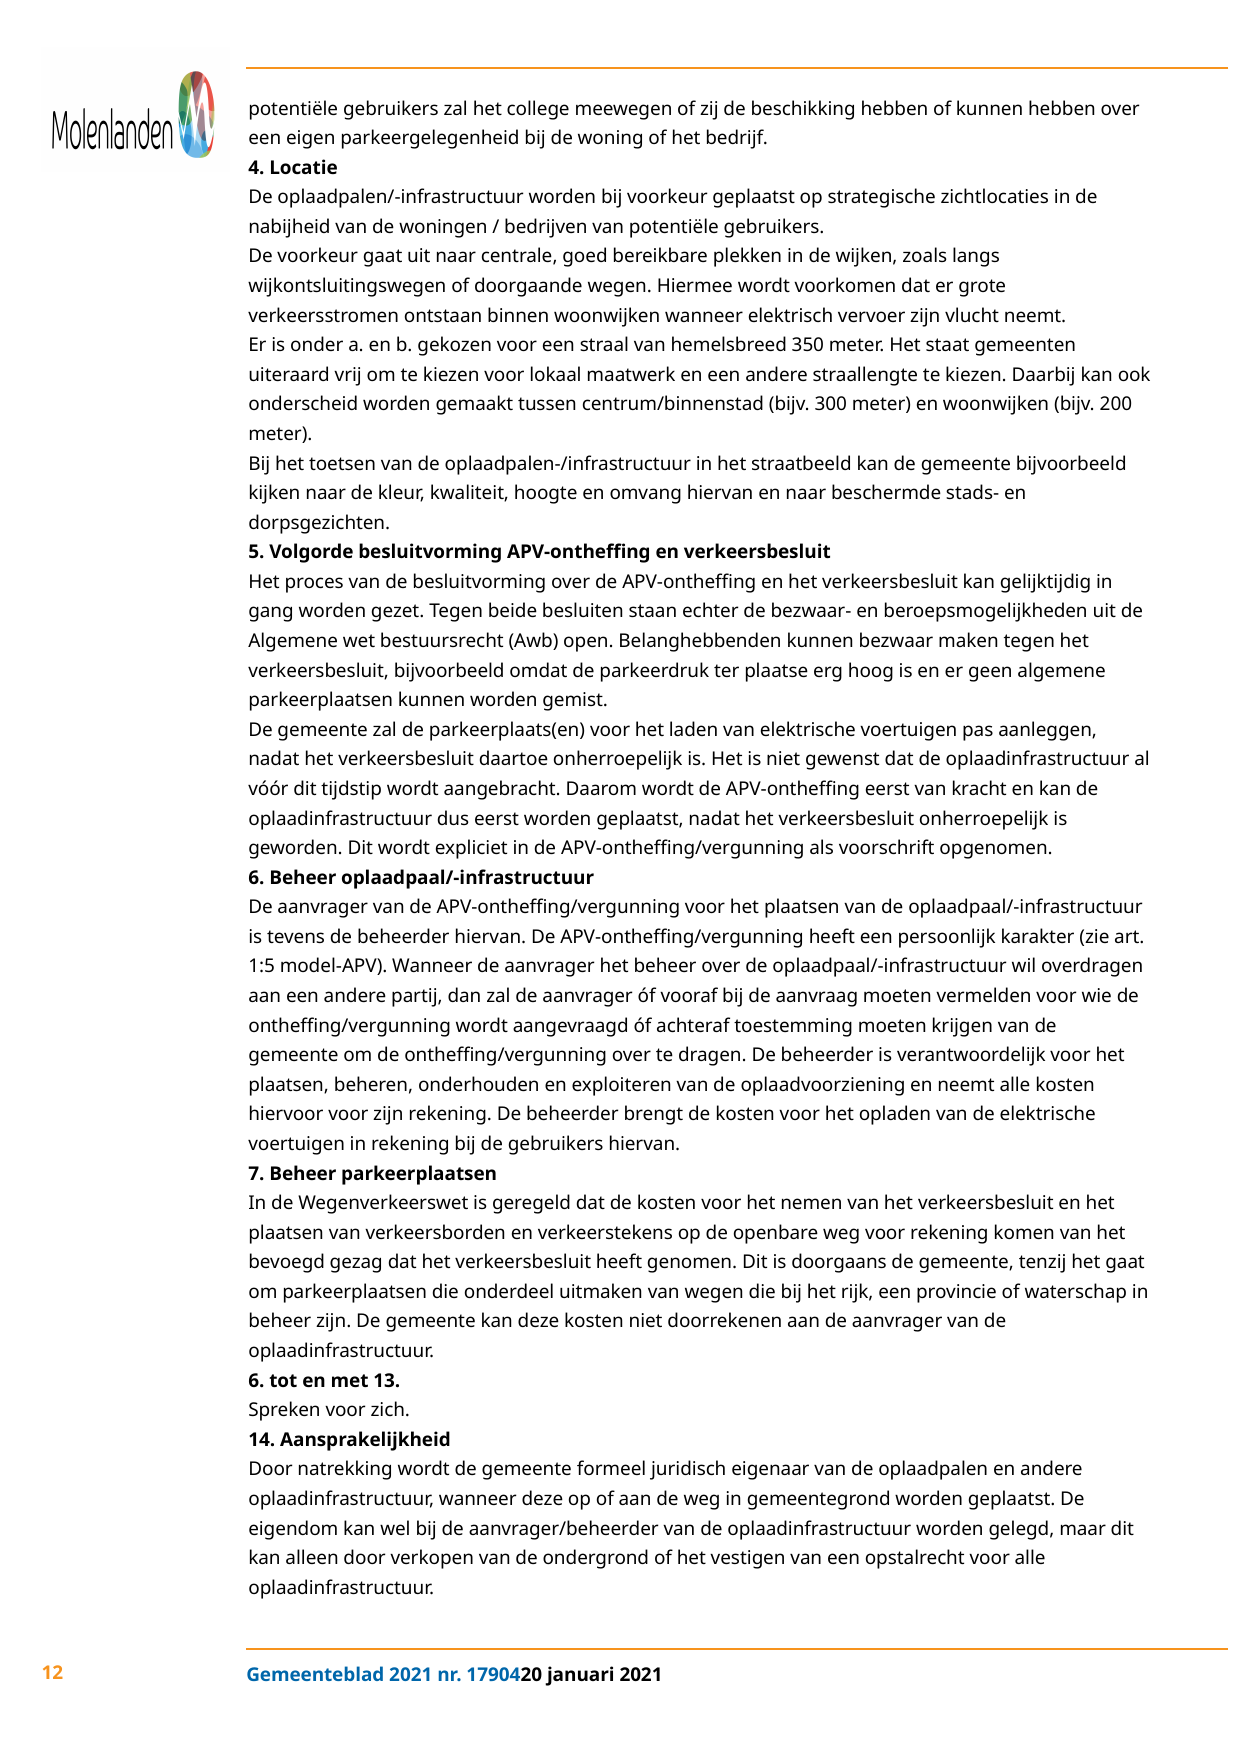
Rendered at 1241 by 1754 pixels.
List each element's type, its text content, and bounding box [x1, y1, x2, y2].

text Bij het toetsen van de oplaadpalen-/infrastructuur in het straatbeeld kan de gemeente bijvoorbeeld kijken naar de kleur, kwaliteit, hoogte en omvang hiervan en naar beschermde stads- en dorpsgezichten. [248, 450, 1152, 535]
text Spreken voor zich. [248, 1396, 1152, 1422]
text 5. Volgorde besluitvorming APV-ontheffing en verkeersbesluit [248, 538, 1152, 564]
text 14. Aansprakelijkheid [248, 1426, 1152, 1452]
text 7. Beheer parkeerplaatsen [248, 1160, 1152, 1186]
text 6. tot en met 13. [248, 1367, 1152, 1393]
text Door natrekking wordt de gemeente formeel juridisch eigenaar van de oplaadpalen en andere oplaadinfrastructuur, wanneer deze op of aan de weg in gemeentegrond worden geplaatst. De eigendom kan wel bij de aanvrager/beheerder van de oplaadinfrastructuur worden gelegd, maar dit kan alleen door verkopen van de ondergrond of het vestigen van een opstalrecht voor alle oplaadinfrastructuur. [248, 1456, 1152, 1600]
text 4. Locatie [248, 154, 1152, 180]
text De oplaadpalen/-infrastructuur worden bij voorkeur geplaatst op strategische zichtlocaties in de nabijheid van de woningen / bedrijven van potentiële gebruikers. [248, 183, 1152, 239]
text Er is onder a. en b. gekozen voor een straal van hemelsbreed 350 meter. Het staat gemeenten uiteraard vrij om te kiezen voor lokaal maatwerk en een andere straallengte te kiezen. Daarbij kan ook onderscheid worden gemaakt tussen centrum/binnenstad (bijv. 300 meter) en woonwijken (bijv. 200 meter). [248, 331, 1152, 446]
picture [41, 47, 231, 172]
text In de Wegenverkeerswet is geregeld dat de kosten voor het nemen van het verkeersbesluit en het plaatsen van verkeersborden en verkeerstekens op de openbare weg voor rekening komen van het bevoegd gezag dat het verkeersbesluit heeft genomen. Dit is doorgaans de gemeente, tenzij het gaat om parkeerplaatsen die onderdeel uitmaken van wegen die bij het rijk, een provincie of waterschap in beheer zijn. De gemeente kan deze kosten niet doorrekenen aan de aanvrager van de oplaadinfrastructuur. [248, 1189, 1152, 1363]
text De gemeente zal de parkeerplaats(en) voor het laden van elektrische voertuigen pas aanleggen, nadat het verkeersbesluit daartoe onherroepelijk is. Het is niet gewenst dat de oplaadinfrastructuur al vóór dit tijdstip wordt aangebracht. Daarom wordt de APV-ontheffing eerst van kracht en kan de oplaadinfrastructuur dus eerst worden geplaatst, nadat het verkeersbesluit onherroepelijk is geworden. Dit wordt expliciet in de APV-ontheffing/vergunning als voorschrift opgenomen. [248, 716, 1152, 860]
text De aanvrager van de APV-ontheffing/vergunning voor het plaatsen van de oplaadpaal/-infrastructuur is tevens de beheerder hiervan. De APV-ontheffing/vergunning heeft een persoonlijk karakter (zie art. 1:5 model-APV). Wanneer de aanvrager het beheer over de oplaadpaal/-infrastructuur wil overdragen aan een andere partij, dan zal de aanvrager óf vooraf bij de aanvraag moeten vermelden voor wie de ontheffing/vergunning wordt aangevraagd óf achteraf toestemming moeten krijgen van de gemeente om de ontheffing/vergunning over te dragen. De beheerder is verantwoordelijk voor het plaatsen, beheren, onderhouden en exploiteren van de oplaadvoorziening en neemt alle kosten hiervoor voor zijn rekening. De beheerder brengt de kosten voor het opladen van de elektrische voertuigen in rekening bij de gebruikers hiervan. [248, 893, 1152, 1156]
text De voorkeur gaat uit naar centrale, goed bereikbare plekken in de wijken, zoals langs wijkontsluitingswegen of doorgaande wegen. Hiermee wordt voorkomen dat er grote verkeersstromen ontstaan binnen woonwijken wanneer elektrisch vervoer zijn vlucht neemt. [248, 243, 1152, 328]
text 6. Beheer oplaadpaal/-infrastructuur [248, 864, 1152, 890]
text Het proces van de besluitvorming over de APV-ontheffing en het verkeersbesluit kan gelijktijdig in gang worden gezet. Tegen beide besluiten staan echter de bezwaar- en beroepsmogelijkheden uit de Algemene wet bestuursrecht (Awb) open. Belanghebbenden kunnen bezwaar maken tegen het verkeersbesluit, bijvoorbeeld omdat de parkeerdruk ter plaatse erg hoog is en er geen algemene parkeerplaatsen kunnen worden gemist. [248, 568, 1152, 712]
text potentiële gebruikers zal het college meewegen of zij de beschikking hebben of kunnen hebben over een eigen parkeergelegenheid bij de woning of het bedrijf. [248, 95, 1152, 150]
